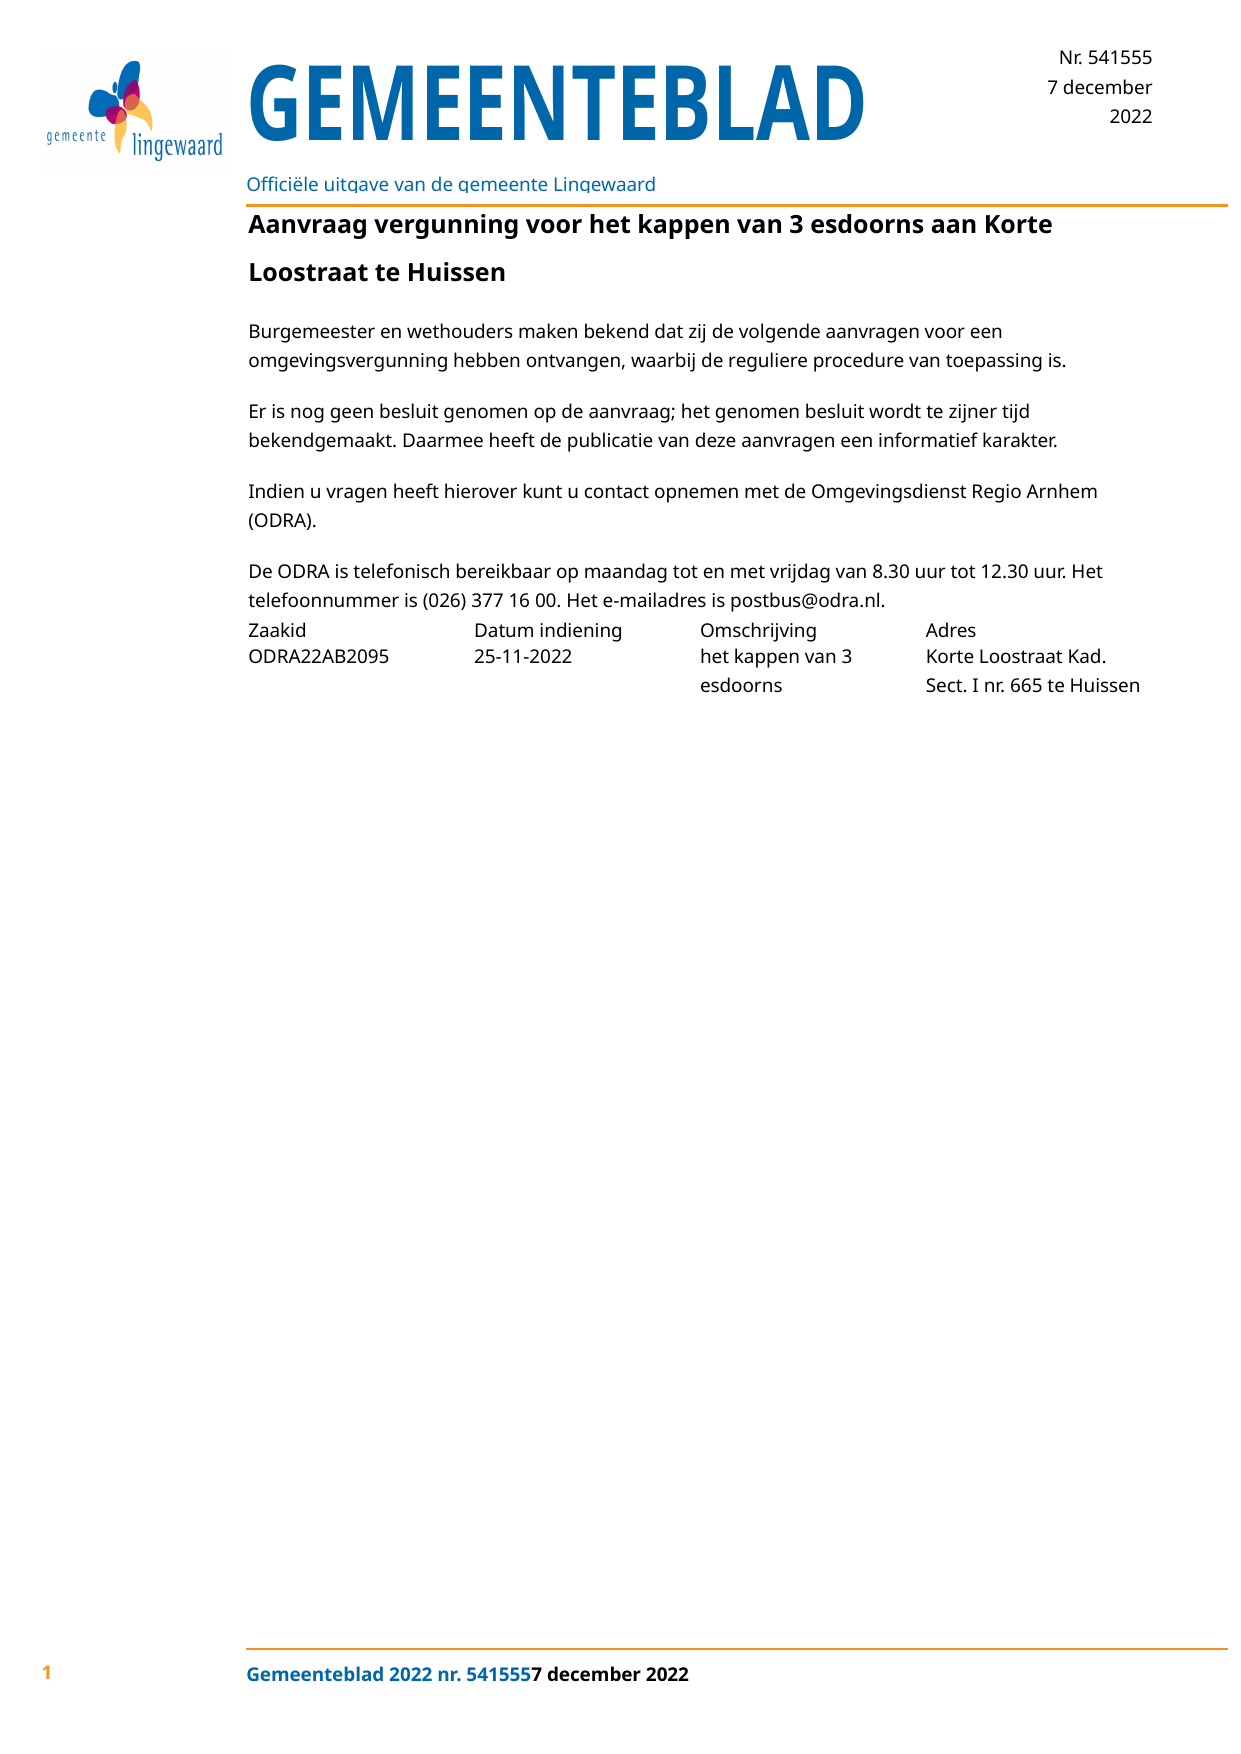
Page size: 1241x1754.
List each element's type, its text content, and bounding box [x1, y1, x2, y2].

picture [41, 47, 231, 172]
table_cell ODRA22AB2095 [248, 643, 474, 698]
table_cell 25-11-2022 [474, 643, 700, 698]
text Burgemeester en wethouders maken bekend dat zij de volgende aanvragen voor een omgevingsvergunning hebben ontvangen, waarbij de reguliere procedure van toepassing is. [248, 318, 1152, 373]
text Aanvraag vergunning voor het kappen van 3 esdoorns aan Korte Loostraat te Huissen [248, 207, 1152, 288]
table_header Omschrijving [700, 617, 926, 643]
table_cell het kappen van 3 esdoorns [700, 643, 926, 698]
text Er is nog geen besluit genomen op de aanvraag; het genomen besluit wordt te zijner tijd bekendgemaakt. Daarmee heeft de publicatie van deze aanvragen een informatief karakter. [248, 398, 1152, 453]
text De ODRA is telefonisch bereikbaar op maandag tot en met vrijdag van 8.30 uur tot 12.30 uur. Het telefoonnummer is (026) 377 16 00. Het e-mailadres is postbus@odra.nl. [248, 558, 1152, 613]
table_header Zaakid [248, 617, 474, 643]
table_header Datum indiening [474, 617, 700, 643]
table_cell Korte Loostraat Kad. Sect. I nr. 665 te Huissen [926, 643, 1152, 698]
table_header Adres [926, 617, 1152, 643]
text Indien u vragen heeft hierover kunt u contact opnemen met de Omgevingsdienst Regio Arnhem (ODRA). [248, 478, 1152, 533]
